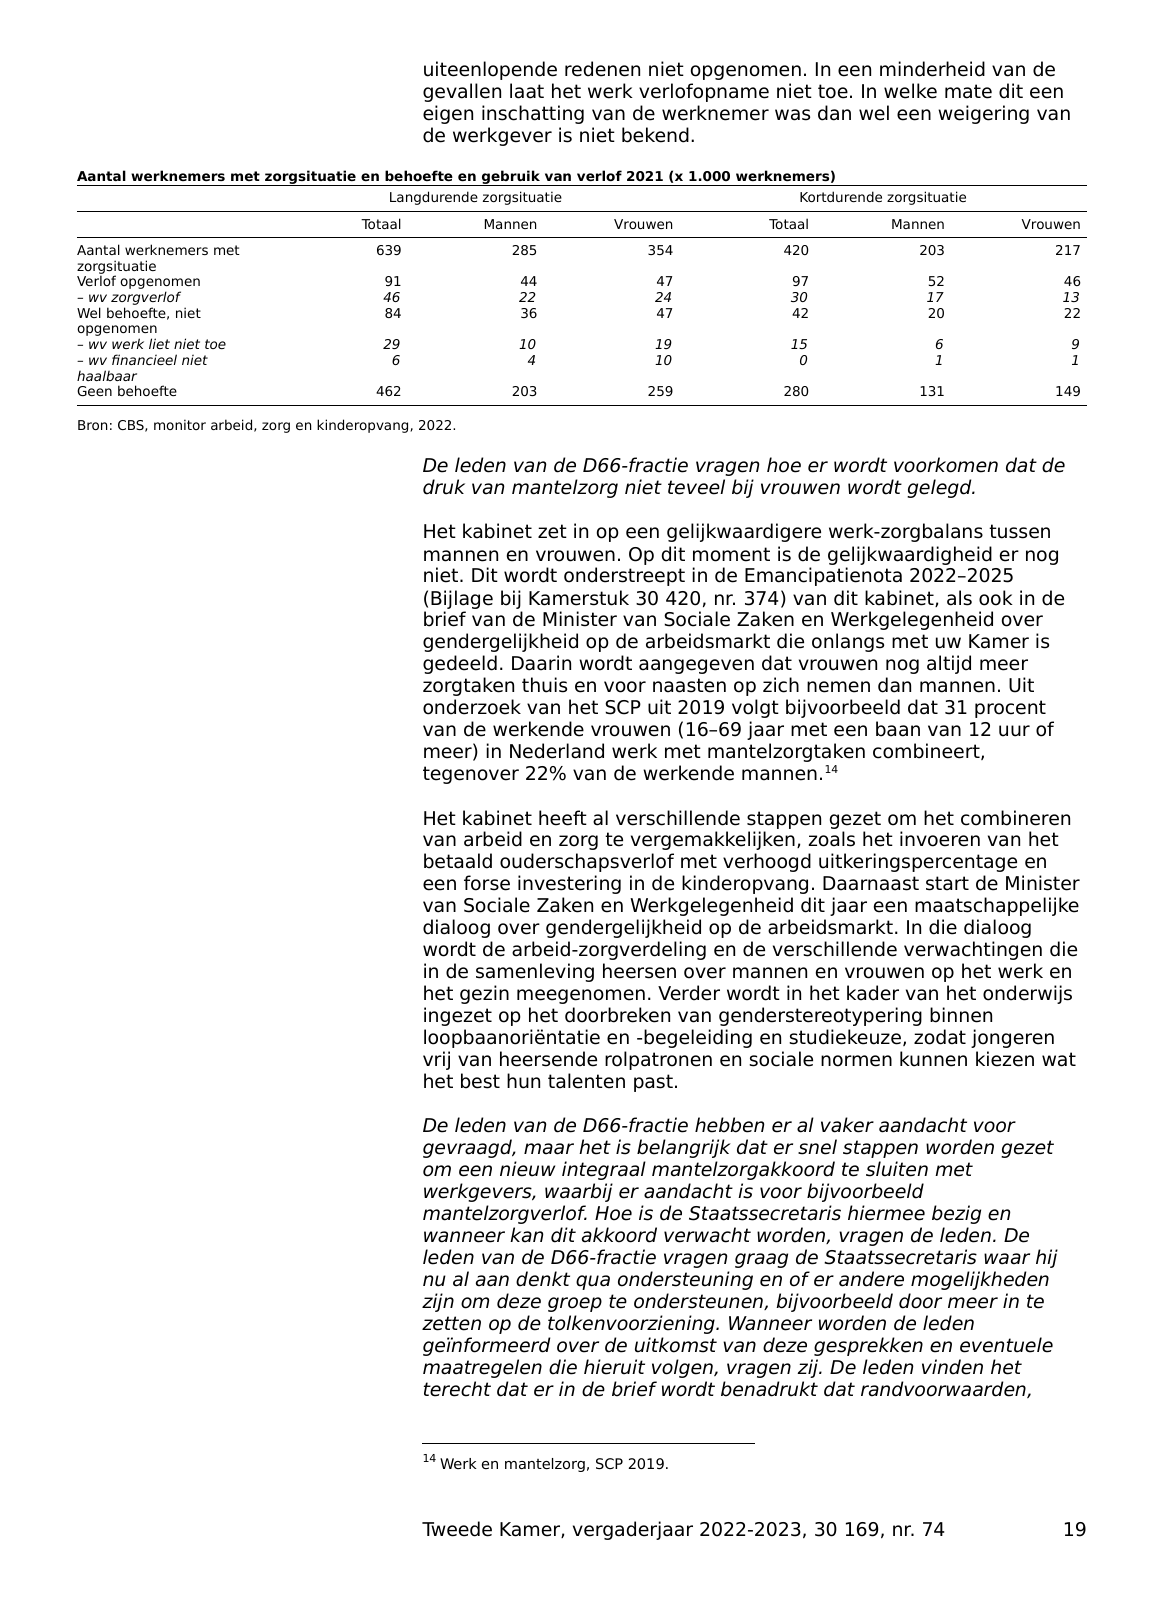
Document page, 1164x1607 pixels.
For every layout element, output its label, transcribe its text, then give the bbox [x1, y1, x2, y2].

table_cell 15 [679, 337, 815, 353]
table_cell 52 [815, 274, 951, 290]
text Het kabinet zet in op een gelijkwaardigere werk-zorgbalans tussen mannen en vrouwen. Op dit moment is de gelijkwaardigheid er nog niet. Dit wordt onderstreept in de Emancipatienota 2022–2025 (Bijlage bij Kamerstuk 30 420, nr. 374) van dit kabinet, als ook in de brief van de Minister van Sociale Zaken en Werkgelegenheid over gendergelijkheid op de arbeidsmarkt die onlangs met uw Kamer is gedeeld. Daarin wordt aangegeven dat vrouwen nog altijd meer zorgtaken thuis en voor naasten op zich nemen dan mannen. Uit onderzoek van het SCP uit 2019 volgt bijvoorbeeld dat 31 procent van de werkende vrouwen (16–69 jaar met een baan van 12 uur of meer) in Nederland werk met mantelzorgtaken combineert, tegenover 22% van de werkende mannen. [422, 521, 1087, 785]
table_cell 280 [679, 384, 815, 404]
table_cell Geen behoefte [77, 384, 272, 404]
table_cell 217 [951, 238, 1087, 274]
table_cell [77, 212, 272, 237]
table_cell 97 [679, 274, 815, 290]
table_cell 17 [815, 290, 951, 306]
table_cell 22 [951, 306, 1087, 337]
table_cell Totaal [272, 212, 407, 237]
table_cell – wv werk liet niet toe [77, 337, 272, 353]
table_cell 4 [408, 353, 543, 384]
table_cell 131 [815, 384, 951, 404]
table_cell 42 [679, 306, 815, 337]
table_cell 29 [272, 337, 407, 353]
text De leden van de D66-fractie hebben er al vaker aandacht voor gevraagd, maar het is belangrijk dat er snel stappen worden gezet om een nieuw integraal mantelzorgakkoord te sluiten met werkgevers, waarbij er aandacht is voor bijvoorbeeld mantelzorgverlof. Hoe is de Staatssecretaris hiermee bezig en wanneer kan dit akkoord verwacht worden, vragen de leden. De leden van de D66-fractie vragen graag de Staatssecretaris waar hij nu al aan denkt qua ondersteuning en of er andere mogelijkheden zijn om deze groep te ondersteunen, bijvoorbeeld door meer in te zetten op de tolkenvoorziening. Wanneer worden de leden geïnformeerd over de uitkomst van deze gesprekken en eventuele maatregelen die hieruit volgen, vragen zij. De leden vinden het terecht dat er in de brief wordt benadrukt dat randvoorwaarden, [422, 1115, 1087, 1401]
table_cell 1 [951, 353, 1087, 384]
table_cell 203 [815, 238, 951, 274]
table_cell 1 [815, 353, 951, 384]
table_header Aantal werknemers met zorgsituatie en behoefte en gebruik van verlof 2021 (x 1.000 werknemers) [77, 169, 1087, 184]
table_cell 203 [408, 384, 543, 404]
table_cell 10 [543, 353, 679, 384]
table_cell 22 [408, 290, 543, 306]
table_cell 420 [679, 238, 815, 274]
table_cell Vrouwen [951, 212, 1087, 237]
table_cell 44 [408, 274, 543, 290]
table_cell 259 [543, 384, 679, 404]
table_cell 84 [272, 306, 407, 337]
table_cell 462 [272, 384, 407, 404]
table_cell Mannen [815, 212, 951, 237]
table_cell Vrouwen [543, 212, 679, 237]
table_cell 36 [408, 306, 543, 337]
table_cell 47 [543, 274, 679, 290]
table_cell 639 [272, 238, 407, 274]
table_cell Bron: CBS, monitor arbeid, zorg en kinderopvang, 2022. [77, 406, 1087, 433]
table_cell Aantal werknemers met zorgsituatie [77, 238, 272, 274]
table_cell Mannen [408, 212, 543, 237]
table_cell 149 [951, 384, 1087, 404]
table_cell – wv zorgverlof [77, 290, 272, 306]
table_cell 20 [815, 306, 951, 337]
table_cell Totaal [679, 212, 815, 237]
text Werk en mantelzorg, SCP 2019. [422, 1452, 1087, 1474]
table_cell 30 [679, 290, 815, 306]
table_cell [77, 186, 272, 211]
table_cell 6 [815, 337, 951, 353]
table_cell 46 [272, 290, 407, 306]
table_cell – wv financieel niet haalbaar [77, 353, 272, 384]
table_cell 10 [408, 337, 543, 353]
table_cell Kortdurende zorgsituatie [679, 186, 1087, 211]
text uiteenlopende redenen niet opgenomen. In een minderheid van de gevallen laat het werk verlofopname niet toe. In welke mate dit een eigen inschatting van de werknemer was dan wel een weigering van de werkgever is niet bekend. [422, 59, 1087, 147]
table_cell 285 [408, 238, 543, 274]
text Het kabinet heeft al verschillende stappen gezet om het combineren van arbeid en zorg te vergemakkelijken, zoals het invoeren van het betaald ouderschapsverlof met verhoogd uitkeringspercentage en een forse investering in de kinderopvang. Daarnaast start de Minister van Sociale Zaken en Werkgelegenheid dit jaar een maatschappelijke dialoog over gendergelijkheid op de arbeidsmarkt. In die dialoog wordt de arbeid-zorgverdeling en de verschillende verwachtingen die in de samenleving heersen over mannen en vrouwen op het werk en het gezin meegenomen. Verder wordt in het kader van het onderwijs ingezet op het doorbreken van genderstereotypering binnen loopbaanoriëntatie en -begeleiding en studiekeuze, zodat jongeren vrij van heersende rolpatronen en sociale normen kunnen kiezen wat het best hun talenten past. [422, 807, 1087, 1093]
table_cell 24 [543, 290, 679, 306]
table_cell 9 [951, 337, 1087, 353]
table_cell Langdurende zorgsituatie [272, 186, 679, 211]
table_cell 46 [951, 274, 1087, 290]
table_cell 47 [543, 306, 679, 337]
table_cell 13 [951, 290, 1087, 306]
table_cell 0 [679, 353, 815, 384]
table_cell Wel behoefte, niet opgenomen [77, 306, 272, 337]
table_cell 354 [543, 238, 679, 274]
table_cell Verlof opgenomen [77, 274, 272, 290]
table_cell 19 [543, 337, 679, 353]
table_cell 91 [272, 274, 407, 290]
text De leden van de D66-fractie vragen hoe er wordt voorkomen dat de druk van mantelzorg niet teveel bij vrouwen wordt gelegd. [422, 455, 1087, 499]
table_cell 6 [272, 353, 407, 384]
